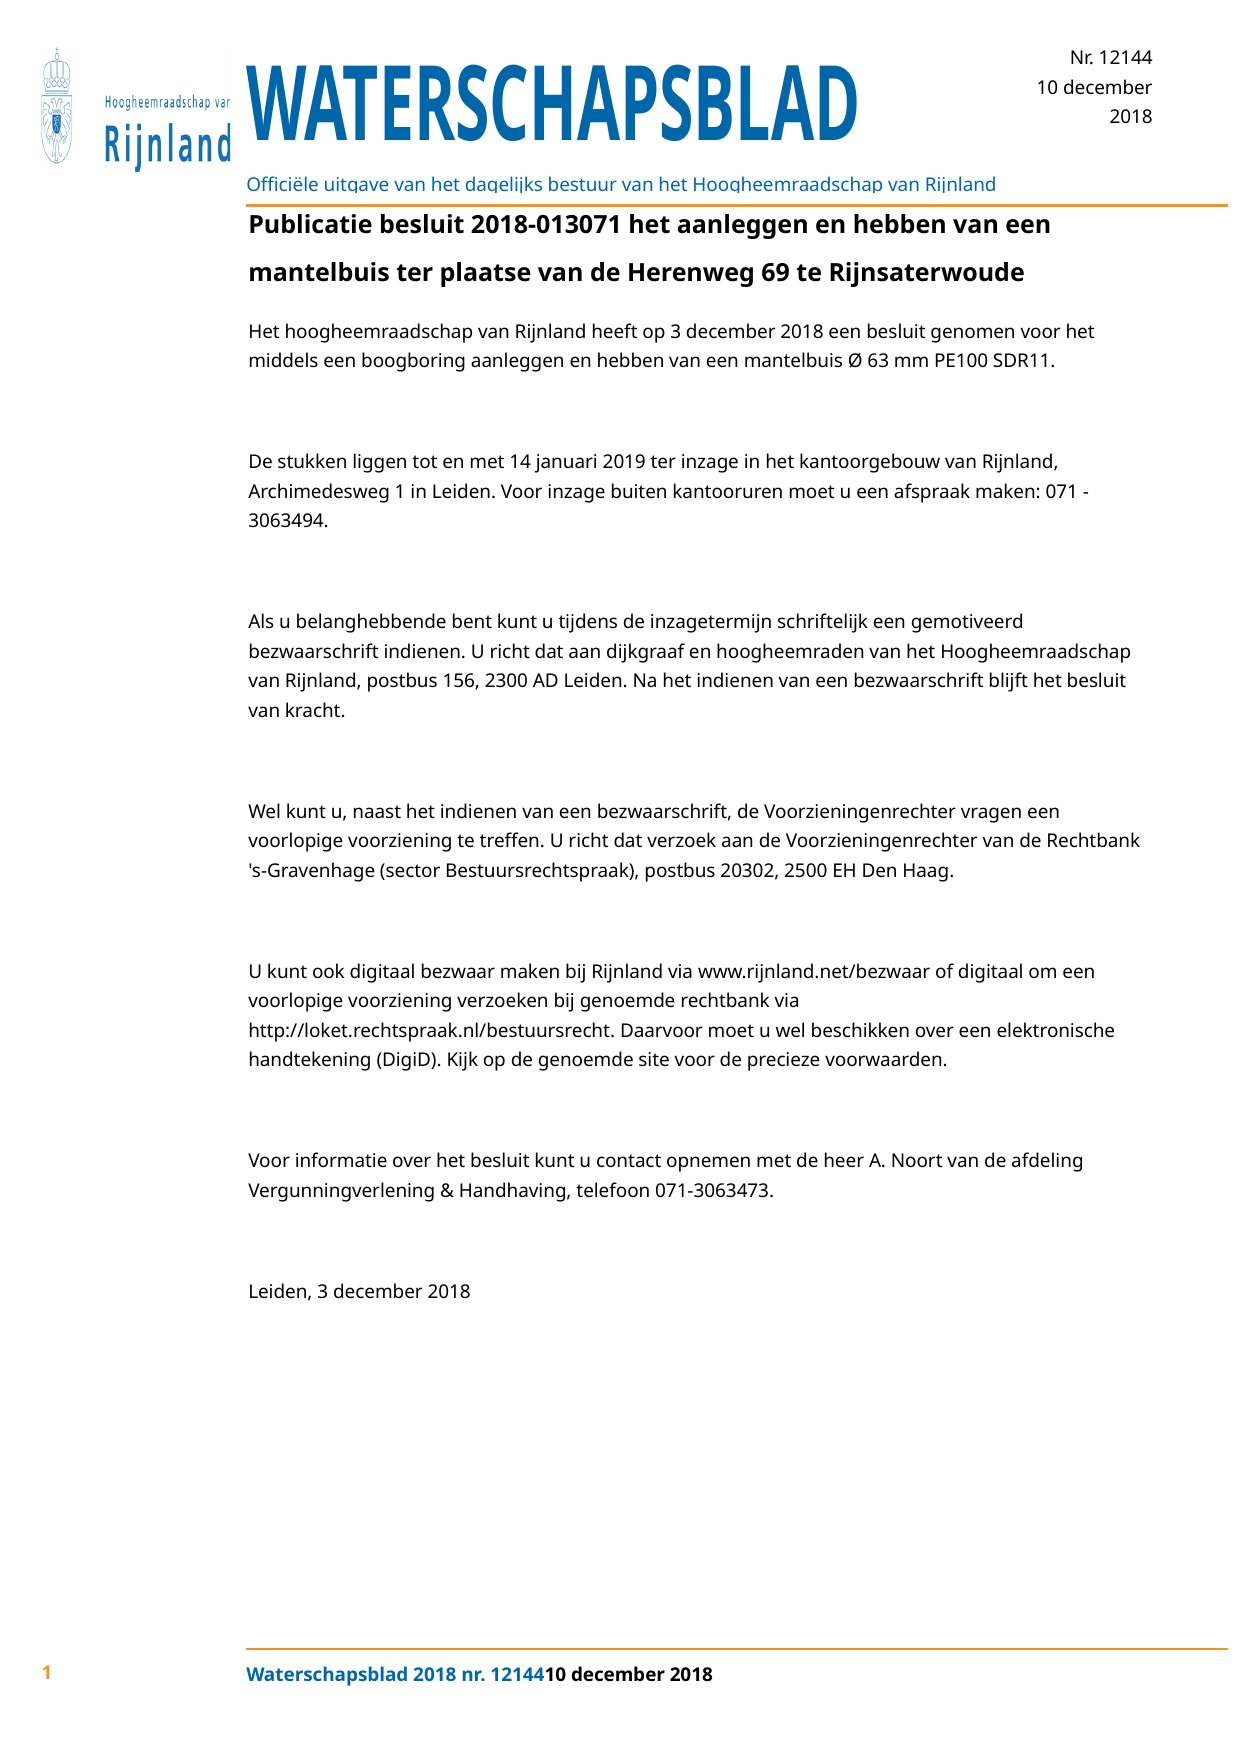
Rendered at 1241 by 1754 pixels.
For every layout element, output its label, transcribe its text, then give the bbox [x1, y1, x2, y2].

text De stukken liggen tot en met 14 januari 2019 ter inzage in het kantoorgebouw van Rijnland, Archimedesweg 1 in Leiden. Voor inzage buiten kantooruren moet u een afspraak maken: 071 - 3063494. [248, 448, 1152, 533]
text Als u belanghebbende bent kunt u tijdens de inzagetermijn schriftelijk een gemotiveerd bezwaarschrift indienen. U richt dat aan dijkgraaf en hoogheemraden van het Hoogheemraadschap van Rijnland, postbus 156, 2300 AD Leiden. Na het indienen van een bezwaarschrift blijft het besluit van kracht. [248, 608, 1152, 723]
text Publicatie besluit 2018-013071 het aanleggen en hebben van een mantelbuis ter plaatse van de Herenweg 69 te Rijnsaterwoude [248, 207, 1152, 288]
text U kunt ook digitaal bezwaar maken bij Rijnland via www.rijnland.net/bezwaar of digitaal om een voorlopige voorziening verzoeken bij genoemde rechtbank via http://loket.rechtspraak.nl/bestuursrecht. Daarvoor moet u wel beschikken over een elektronische handtekening (DigiD). Kijk op de genoemde site voor de precieze voorwaarden. [248, 958, 1152, 1072]
text Voor informatie over het besluit kunt u contact opnemen met de heer A. Noort van de afdeling Vergunningverlening & Handhaving, telefoon 071-3063473. [248, 1147, 1152, 1203]
text Leiden, 3 december 2018 [248, 1278, 1152, 1304]
text Het hoogheemraadschap van Rijnland heeft op 3 december 2018 een besluit genomen voor het middels een boogboring aanleggen en hebben van een mantelbuis Ø 63 mm PE100 SDR11. [248, 318, 1152, 373]
picture [41, 47, 231, 172]
text Wel kunt u, naast het indienen van een bezwaarschrift, de Voorzieningenrechter vragen een voorlopige voorziening te treffen. U richt dat verzoek aan de Voorzieningenrechter van de Rechtbank 's-Gravenhage (sector Bestuursrechtspraak), postbus 20302, 2500 EH Den Haag. [248, 798, 1152, 883]
